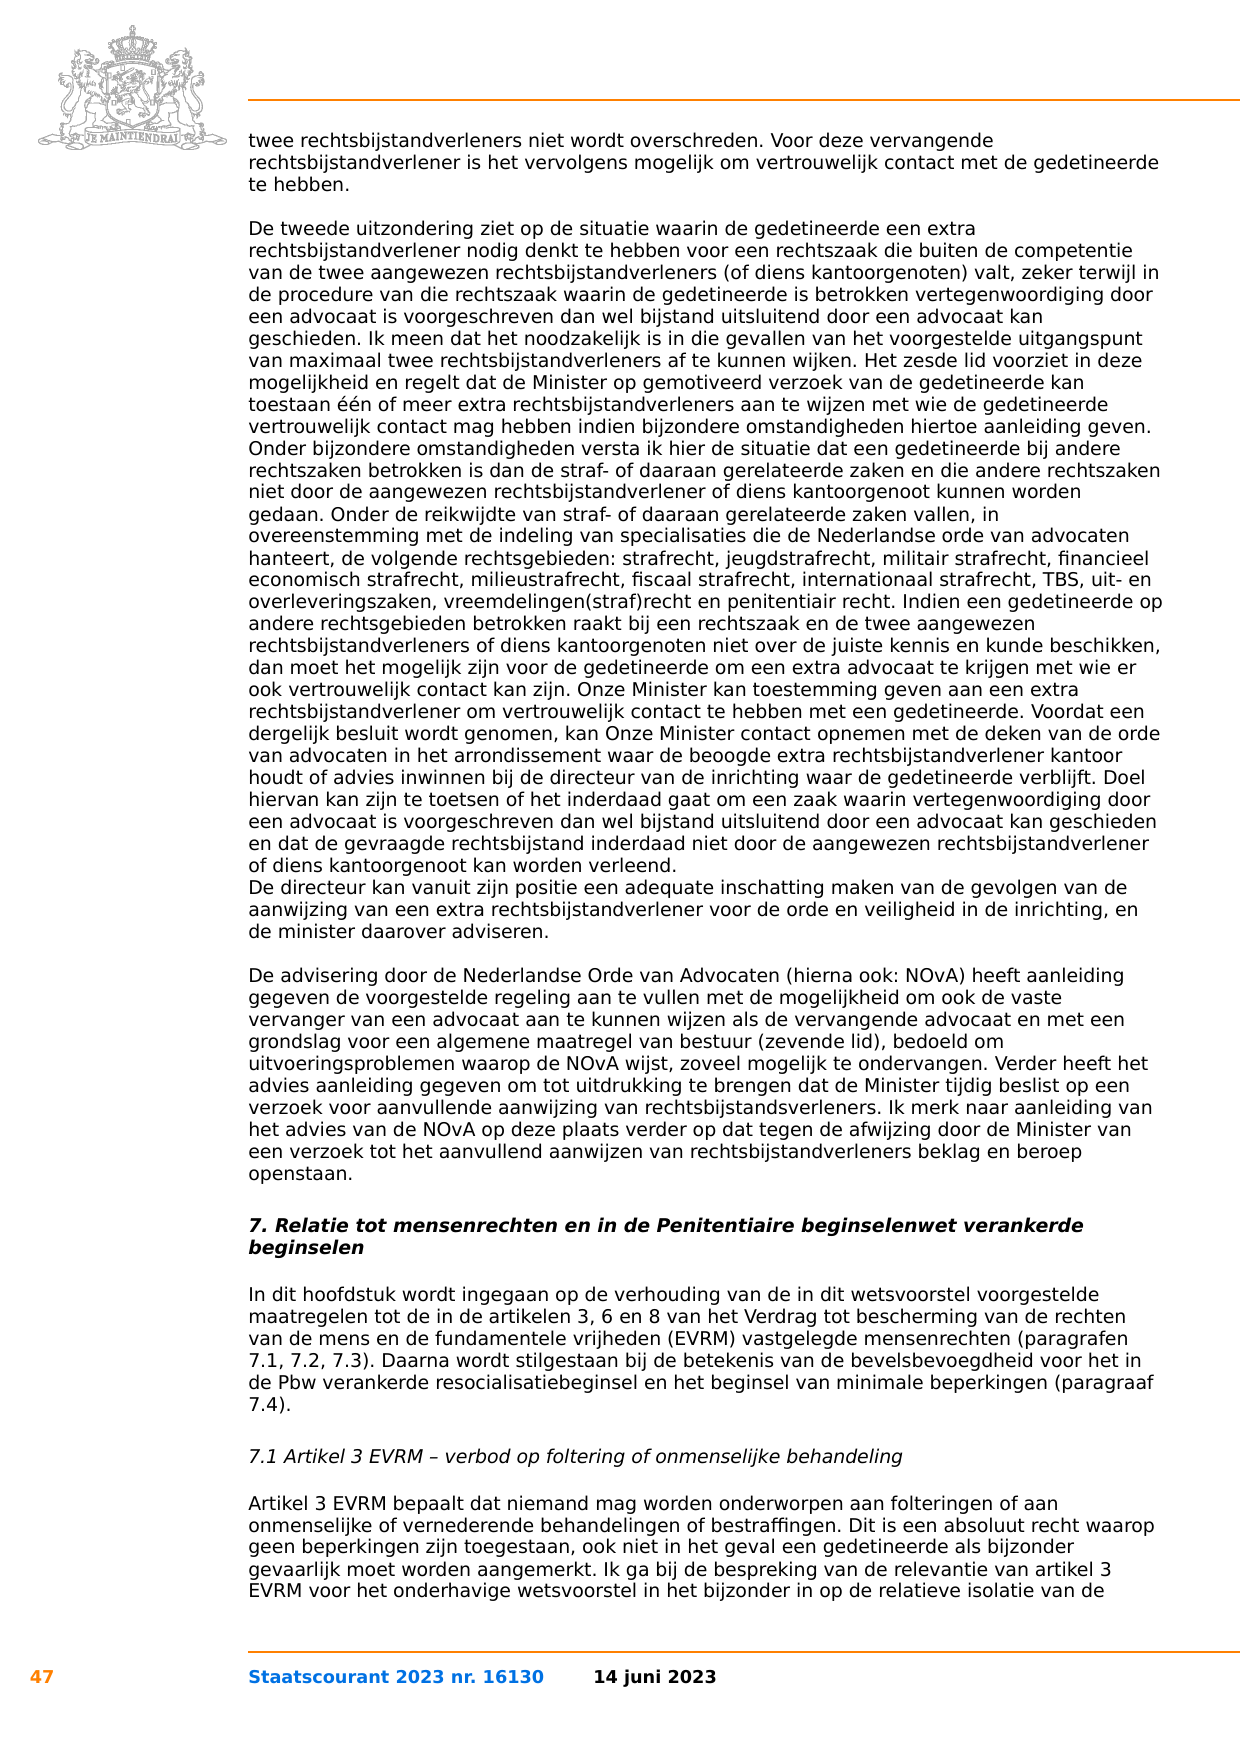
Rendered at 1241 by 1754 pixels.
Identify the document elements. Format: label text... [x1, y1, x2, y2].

text twee rechtsbijstandverleners niet wordt overschreden. Voor deze vervangende rechtsbijstandverlener is het vervolgens mogelijk om vertrouwelijk contact met de gedetineerde te hebben. [248, 130, 1163, 196]
text De directeur kan vanuit zijn positie een adequate inschatting maken van de gevolgen van de aanwijzing van een extra rechtsbijstandverlener voor de orde en veiligheid in de inrichting, en de minister daarover adviseren. [248, 877, 1163, 943]
subtitle 7. Relatie tot mensenrechten en in de Penitentiaire beginselenwet verankerde beginselen [248, 1215, 1163, 1259]
text In dit hoofdstuk wordt ingegaan op de verhouding van de in dit wetsvoorstel voorgestelde maatregelen tot de in de artikelen 3, 6 en 8 van het Verdrag tot bescherming van de rechten van de mens en de fundamentele vrijheden (EVRM) vastgelegde mensenrechten (paragrafen 7.1, 7.2, 7.3). Daarna wordt stilgestaan bij de betekenis van de bevelsbevoegdheid voor het in de Pbw verankerde resocialisatiebeginsel en het beginsel van minimale beperkingen (paragraaf 7.4). [248, 1284, 1163, 1416]
picture [38, 25, 227, 150]
text Artikel 3 EVRM bepaalt dat niemand mag worden onderworpen aan folteringen of aan onmenselijke of vernederende behandelingen of bestraffingen. Dit is een absoluut recht waarop geen beperkingen zijn toegestaan, ook niet in het geval een gedetineerde als bijzonder gevaarlijk moet worden aangemerkt. Ik ga bij de bespreking van de relevantie van artikel 3 EVRM voor het onderhavige wetsvoorstel in het bijzonder in op de relatieve isolatie van de [248, 1492, 1163, 1602]
subtitle 7.1 Artikel 3 EVRM – verbod op foltering of onmenselijke behandeling [248, 1446, 1163, 1467]
text De tweede uitzondering ziet op de situatie waarin de gedetineerde een extra rechtsbijstandverlener nodig denkt te hebben voor een rechtszaak die buiten de competentie van de twee aangewezen rechtsbijstandverleners (of diens kantoorgenoten) valt, zeker terwijl in de procedure van die rechtszaak waarin de gedetineerde is betrokken vertegenwoordiging door een advocaat is voorgeschreven dan wel bijstand uitsluitend door een advocaat kan geschieden. Ik meen dat het noodzakelijk is in die gevallen van het voorgestelde uitgangspunt van maximaal twee rechtsbijstandverleners af te kunnen wijken. Het zesde lid voorziet in deze mogelijkheid en regelt dat de Minister op gemotiveerd verzoek van de gedetineerde kan toestaan één of meer extra rechtsbijstandverleners aan te wijzen met wie de gedetineerde vertrouwelijk contact mag hebben indien bijzondere omstandigheden hiertoe aanleiding geven. Onder bijzondere omstandigheden versta ik hier de situatie dat een gedetineerde bij andere rechtszaken betrokken is dan de straf- of daaraan gerelateerde zaken en die andere rechtszaken niet door de aangewezen rechtsbijstandverlener of diens kantoorgenoot kunnen worden gedaan. Onder de reikwijdte van straf- of daaraan gerelateerde zaken vallen, in overeenstemming met de indeling van specialisaties die de Nederlandse orde van advocaten hanteert, de volgende rechtsgebieden: strafrecht, jeugdstrafrecht, militair strafrecht, financieel economisch strafrecht, milieustrafrecht, fiscaal strafrecht, internationaal strafrecht, TBS, uit- en overleveringszaken, vreemdelingen(straf)recht en penitentiair recht. Indien een gedetineerde op andere rechtsgebieden betrokken raakt bij een rechtszaak en de twee aangewezen rechtsbijstandverleners of diens kantoorgenoten niet over de juiste kennis en kunde beschikken, dan moet het mogelijk zijn voor de gedetineerde om een extra advocaat te krijgen met wie er ook vertrouwelijk contact kan zijn. Onze Minister kan toestemming geven aan een extra rechtsbijstandverlener om vertrouwelijk contact te hebben met een gedetineerde. Voordat een dergelijk besluit wordt genomen, kan Onze Minister contact opnemen met de deken van de orde van advocaten in het arrondissement waar de beoogde extra rechtsbijstandverlener kantoor houdt of advies inwinnen bij de directeur van de inrichting waar de gedetineerde verblijft. Doel hiervan kan zijn te toetsen of het inderdaad gaat om een zaak waarin vertegenwoordiging door een advocaat is voorgeschreven dan wel bijstand uitsluitend door een advocaat kan geschieden en dat de gevraagde rechtsbijstand inderdaad niet door de aangewezen rechtsbijstandverlener of diens kantoorgenoot kan worden verleend. [248, 218, 1163, 877]
text De advisering door de Nederlandse Orde van Advocaten (hierna ook: NOvA) heeft aanleiding gegeven de voorgestelde regeling aan te vullen met de mogelijkheid om ook de vaste vervanger van een advocaat aan te kunnen wijzen als de vervangende advocaat en met een grondslag voor een algemene maatregel van bestuur (zevende lid), bedoeld om uitvoeringsproblemen waarop de NOvA wijst, zoveel mogelijk te ondervangen. Verder heeft het advies aanleiding gegeven om tot uitdrukking te brengen dat de Minister tijdig beslist op een verzoek voor aanvullende aanwijzing van rechtsbijstandsverleners. Ik merk naar aanleiding van het advies van de NOvA op deze plaats verder op dat tegen de afwijzing door de Minister van een verzoek tot het aanvullend aanwijzen van rechtsbijstandverleners beklag en beroep openstaan. [248, 965, 1163, 1185]
